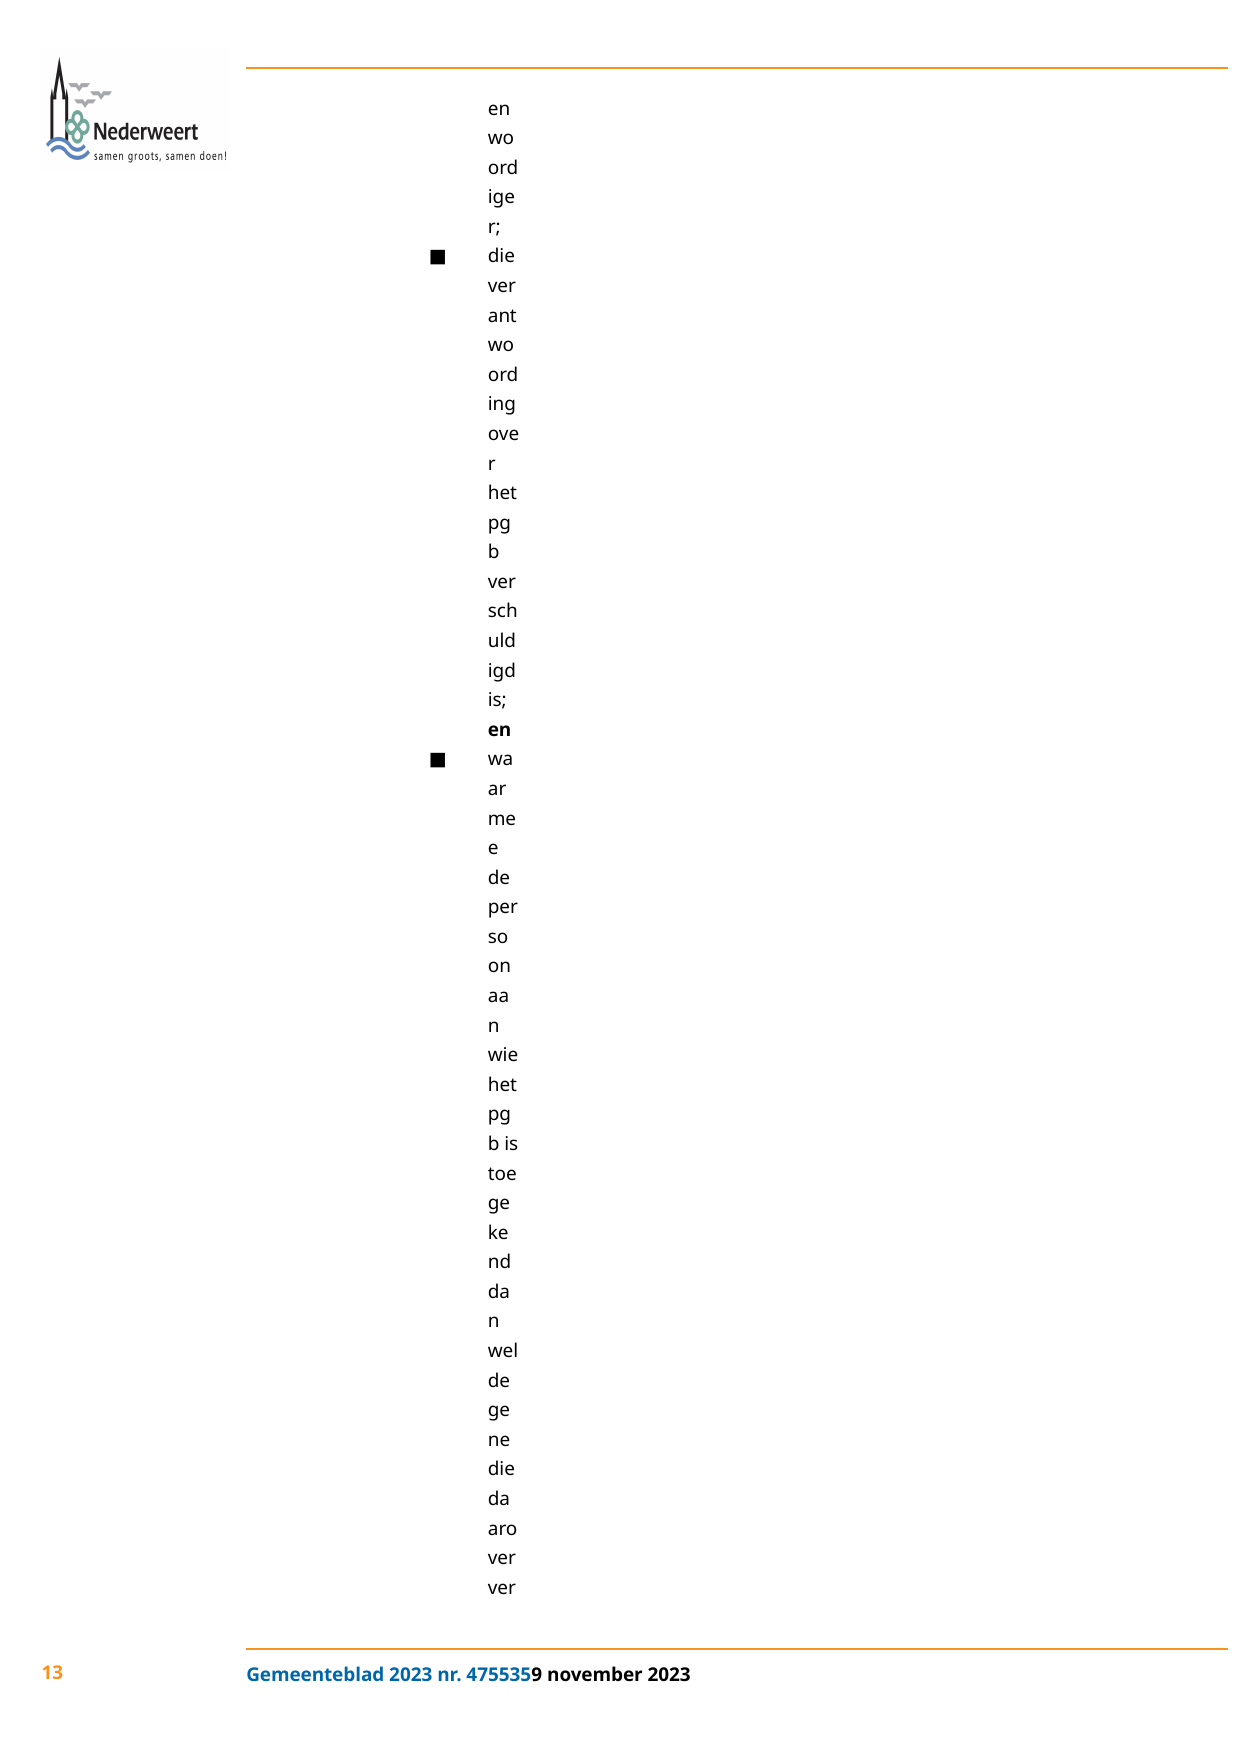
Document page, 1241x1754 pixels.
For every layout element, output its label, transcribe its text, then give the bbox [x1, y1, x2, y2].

table_cell [609, 95, 700, 1600]
picture [41, 47, 231, 172]
table_cell [790, 95, 881, 1600]
table_cell [248, 95, 429, 1600]
table_cell [519, 95, 609, 1600]
table_cell [971, 95, 1061, 1600]
table_cell [1061, 95, 1152, 1600]
table_cell enwoordiger; die verantwoording over het pgb verschuldigd is; en waarmee de persoon aan wie het pgb is toegekend dan wel degene die daarover ver [429, 95, 519, 1600]
table_cell [700, 95, 790, 1600]
table_cell [881, 95, 971, 1600]
